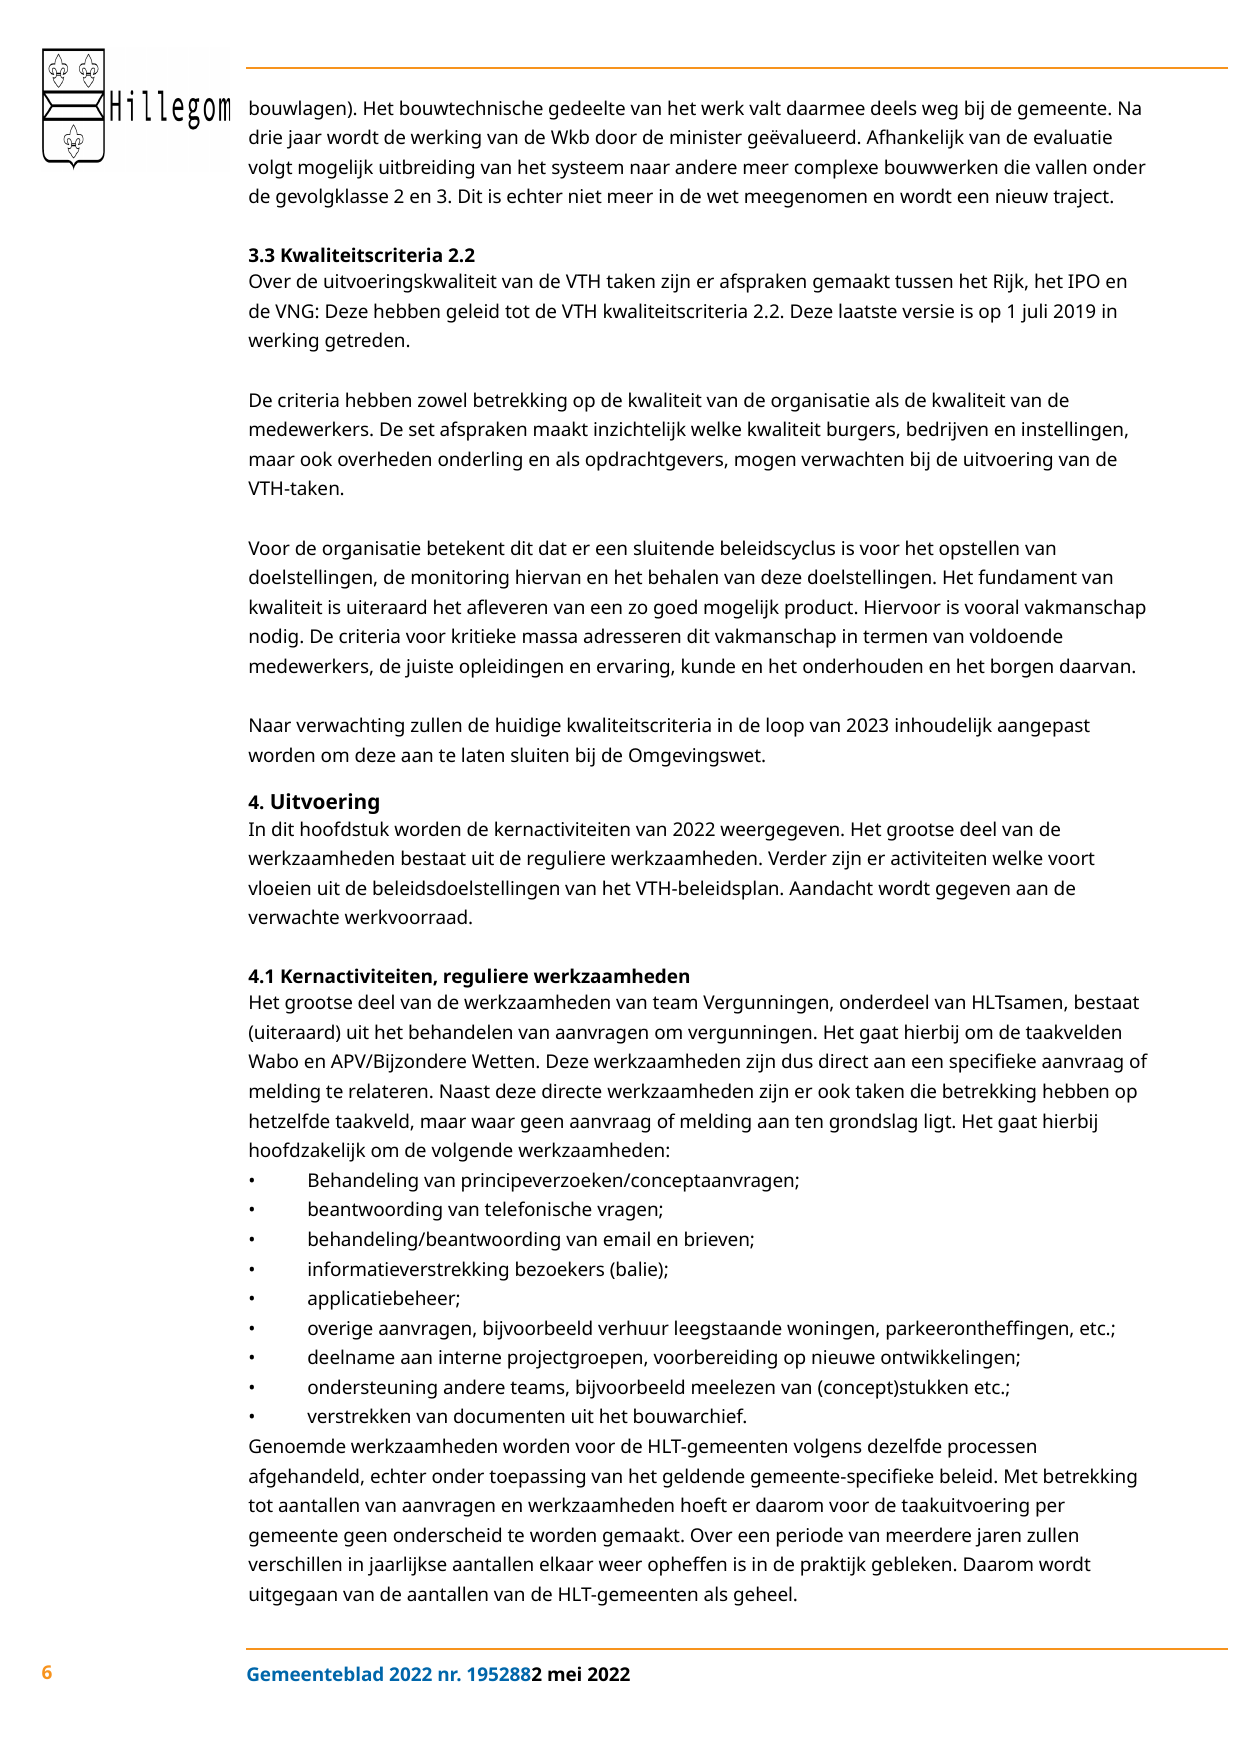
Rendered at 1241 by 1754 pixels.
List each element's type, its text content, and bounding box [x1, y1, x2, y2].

list deelname aan interne projectgroepen, voorbereiding op nieuwe ontwikkelingen; [248, 1344, 1152, 1370]
list applicatiebeheer; [248, 1285, 1152, 1311]
list behandeling/beantwoording van email en brieven; [248, 1226, 1152, 1252]
list Behandeling van principeverzoeken/conceptaanvragen; [248, 1167, 1152, 1193]
text 4. Uitvoering [248, 787, 1152, 816]
list overige aanvragen, bijvoorbeeld verhuur leegstaande woningen, parkeerontheffingen, etc.; [248, 1315, 1152, 1341]
list ondersteuning andere teams, bijvoorbeeld meelezen van (concept)stukken etc.; [248, 1374, 1152, 1400]
list verstrekken van documenten uit het bouwarchief. [248, 1404, 1152, 1429]
text Naar verwachting zullen de huidige kwaliteitscriteria in de loop van 2023 inhoudelijk aangepast worden om deze aan te laten sluiten bij de Omgevingswet. [248, 712, 1152, 767]
text Genoemde werkzaamheden worden voor de HLT-gemeenten volgens dezelfde processen afgehandeld, echter onder toepassing van het geldende gemeente-specifieke beleid. Met betrekking tot aantallen van aanvragen en werkzaamheden hoeft er daarom voor de taakuitvoering per gemeente geen onderscheid te worden gemaakt. Over een periode van meerdere jaren zullen verschillen in jaarlijkse aantallen elkaar weer opheffen is in de praktijk gebleken. Daarom wordt uitgegaan van de aantallen van de HLT-gemeenten als geheel. [248, 1433, 1152, 1607]
text 4.1 Kernactiviteiten, reguliere werkzaamheden [248, 964, 1152, 989]
list beantwoording van telefonische vragen; [248, 1197, 1152, 1222]
text Het grootse deel van de werkzaamheden van team Vergunningen, onderdeel van HLTsamen, bestaat (uiteraard) uit het behandelen van aanvragen om vergunningen. Het gaat hierbij om de taakvelden Wabo en APV/Bijzondere Wetten. Deze werkzaamheden zijn dus direct aan een specifieke aanvraag of melding te relateren. Naast deze directe werkzaamheden zijn er ook taken die betrekking hebben op hetzelfde taakveld, maar waar geen aanvraag of melding aan ten grondslag ligt. Het gaat hierbij hoofdzakelijk om de volgende werkzaamheden: [248, 989, 1152, 1163]
list informatieverstrekking bezoekers (balie); [248, 1256, 1152, 1281]
text De criteria hebben zowel betrekking op de kwaliteit van de organisatie als de kwaliteit van de medewerkers. De set afspraken maakt inzichtelijk welke kwaliteit burgers, bedrijven en instellingen, maar ook overheden onderling en als opdrachtgevers, mogen verwachten bij de uitvoering van de VTH-taken. [248, 387, 1152, 501]
text Voor de organisatie betekent dit dat er een sluitende beleidscyclus is voor het opstellen van doelstellingen, de monitoring hiervan en het behalen van deze doelstellingen. Het fundament van kwaliteit is uiteraard het afleveren van een zo goed mogelijk product. Hiervoor is vooral vakmanschap nodig. De criteria voor kritieke massa adresseren dit vakmanschap in termen van voldoende medewerkers, de juiste opleidingen en ervaring, kunde en het onderhouden en het borgen daarvan. [248, 535, 1152, 679]
text bouwlagen). Het bouwtechnische gedeelte van het werk valt daarmee deels weg bij de gemeente. Na drie jaar wordt de werking van de Wkb door de minister geëvalueerd. Afhankelijk van de evaluatie volgt mogelijk uitbreiding van het systeem naar andere meer complexe bouwwerken die vallen onder de gevolgklasse 2 en 3. Dit is echter niet meer in de wet meegenomen en wordt een nieuw traject. [248, 95, 1152, 209]
text In dit hoofdstuk worden de kernactiviteiten van 2022 weergegeven. Het grootse deel van de werkzaamheden bestaat uit de reguliere werkzaamheden. Verder zijn er activiteiten welke voort vloeien uit de beleidsdoelstellingen van het VTH-beleidsplan. Aandacht wordt gegeven aan de verwachte werkvoorraad. [248, 816, 1152, 930]
text 3.3 Kwaliteitscriteria 2.2 [248, 243, 1152, 268]
text Over de uitvoeringskwaliteit van de VTH taken zijn er afspraken gemaakt tussen het Rijk, het IPO en de VNG: Deze hebben geleid tot de VTH kwaliteitscriteria 2.2. Deze laatste versie is op 1 juli 2019 in werking getreden. [248, 268, 1152, 353]
picture [41, 47, 231, 172]
